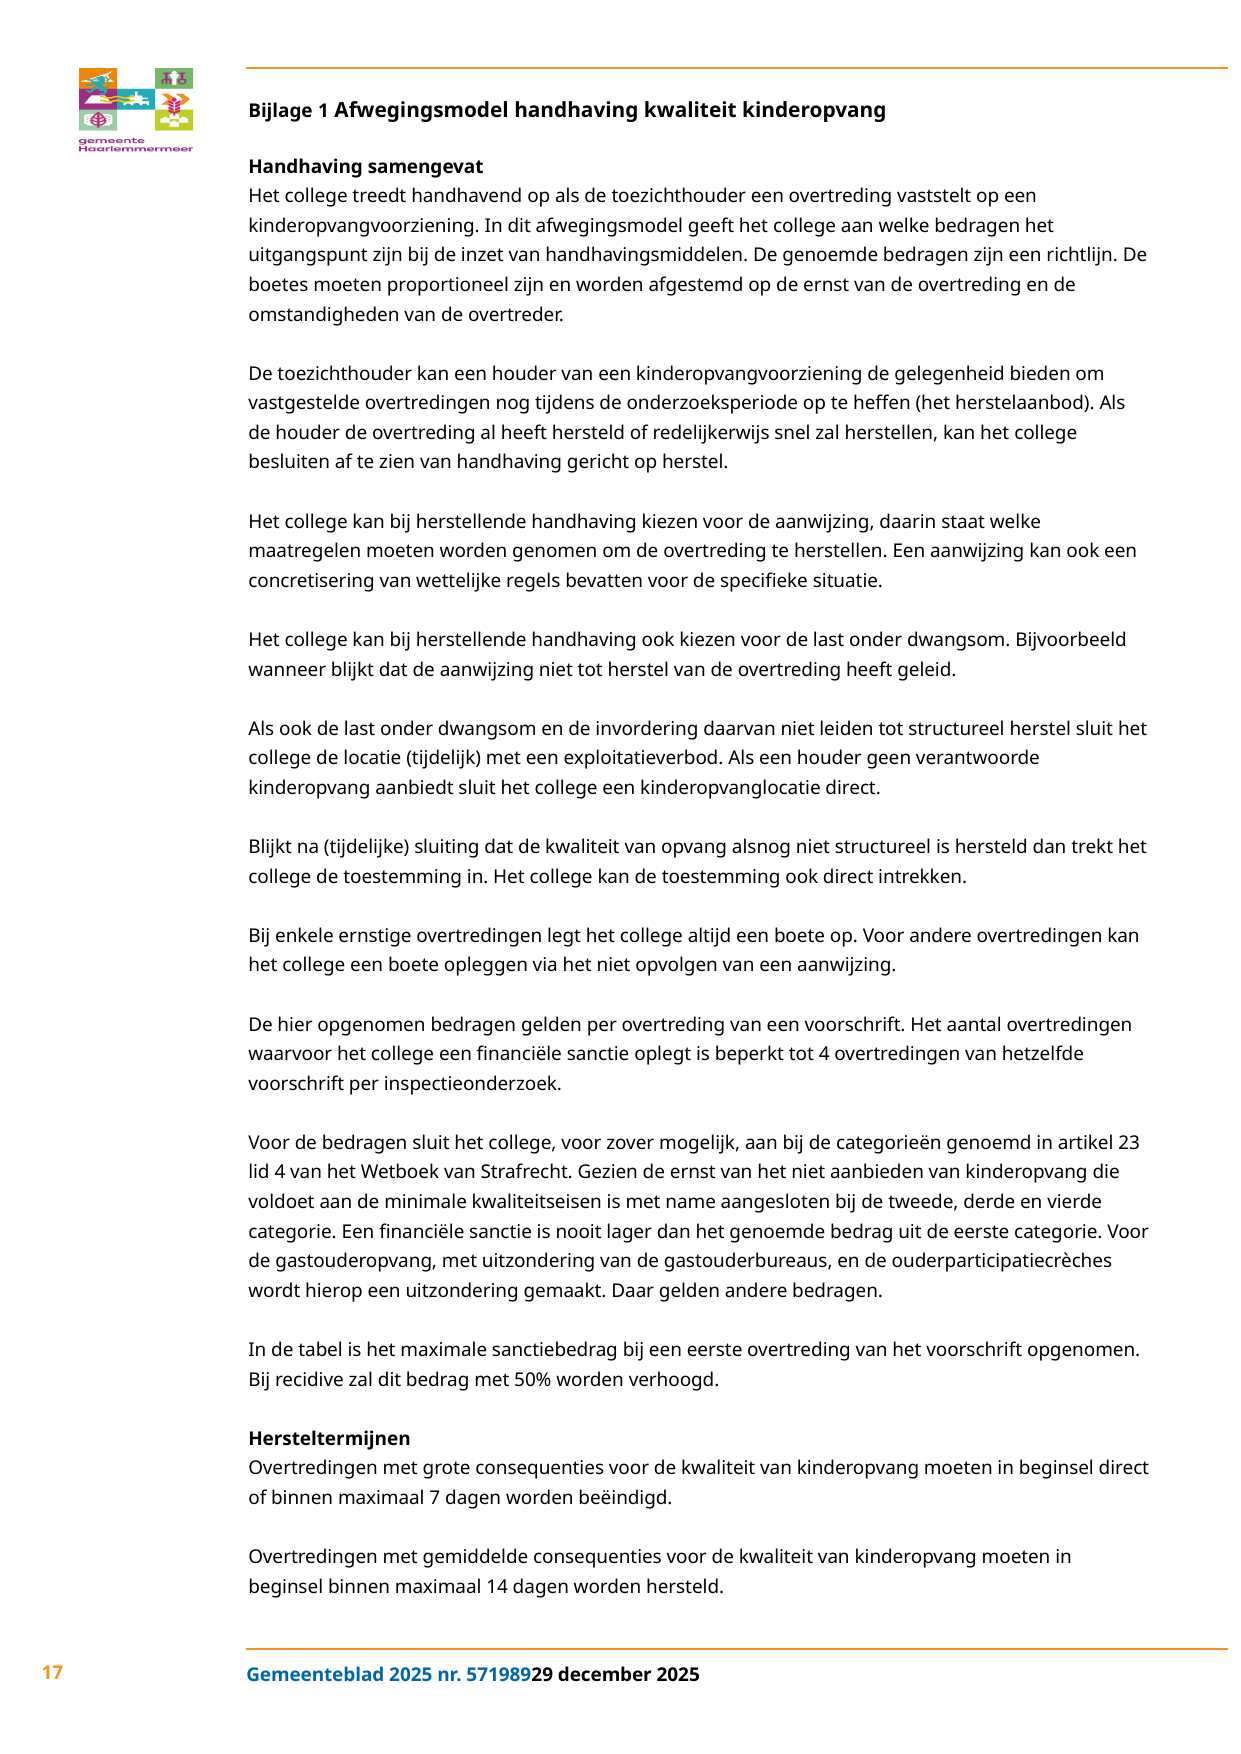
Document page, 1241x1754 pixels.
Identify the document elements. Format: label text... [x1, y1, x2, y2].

text Het college kan bij herstellende handhaving ook kiezen voor de last onder dwangsom. Bijvoorbeeld wanneer blijkt dat de aanwijzing niet tot herstel van de overtreding heeft geleid. [248, 626, 1152, 682]
text De toezichthouder kan een houder van een kinderopvangvoorziening de gelegenheid bieden om vastgestelde overtredingen nog tijdens de onderzoeksperiode op te heffen (het herstelaanbod). Als de houder de overtreding al heeft hersteld of redelijkerwijs snel zal herstellen, kan het college besluiten af te zien van handhaving gericht op herstel. [248, 360, 1152, 474]
text Voor de bedragen sluit het college, voor zover mogelijk, aan bij de categorieën genoemd in artikel 23 lid 4 van het Wetboek van Strafrecht. Gezien de ernst van het niet aanbieden van kinderopvang die voldoet aan de minimale kwaliteitseisen is met name aangesloten bij de tweede, derde en vierde categorie. Een financiële sanctie is nooit lager dan het genoemde bedrag uit de eerste categorie. Voor de gastouderopvang, met uitzondering van de gastouderbureaus, en de ouderparticipatiecrèches wordt hierop een uitzondering gemaakt. Daar gelden andere bedragen. [248, 1129, 1152, 1303]
text Het college kan bij herstellende handhaving kiezen voor de aanwijzing, daarin staat welke maatregelen moeten worden genomen om de overtreding te herstellen. Een aanwijzing kan ook een concretisering van wettelijke regels bevatten voor de specifieke situatie. [248, 508, 1152, 593]
text Overtredingen met gemiddelde consequenties voor de kwaliteit van kinderopvang moeten in beginsel binnen maximaal 14 dagen worden hersteld. [248, 1543, 1152, 1599]
text Overtredingen met grote consequenties voor de kwaliteit van kinderopvang moeten in beginsel direct of binnen maximaal 7 dagen worden beëindigd. [248, 1454, 1152, 1510]
text In de tabel is het maximale sanctiebedrag bij een eerste overtreding van het voorschrift opgenomen. Bij recidive zal dit bedrag met 50% worden verhoogd. [248, 1336, 1152, 1392]
text Als ook de last onder dwangsom en de invordering daarvan niet leiden tot structureel herstel sluit het college de locatie (tijdelijk) met een exploitatieverbod. Als een houder geen verantwoorde kinderopvang aanbiedt sluit het college een kinderopvanglocatie direct. [248, 715, 1152, 800]
text Bij enkele ernstige overtredingen legt het college altijd een boete op. Voor andere overtredingen kan het college een boete opleggen via het niet opvolgen van een aanwijzing. [248, 922, 1152, 977]
text De hier opgenomen bedragen gelden per overtreding van een voorschrift. Het aantal overtredingen waarvoor het college een financiële sanctie oplegt is beperkt tot 4 overtredingen van hetzelfde voorschrift per inspectieonderzoek. [248, 1011, 1152, 1096]
text Blijkt na (tijdelijke) sluiting dat de kwaliteit van opvang alsnog niet structureel is hersteld dan trekt het college de toestemming in. Het college kan de toestemming ook direct intrekken. [248, 833, 1152, 889]
text Het college treedt handhavend op als de toezichthouder een overtreding vaststelt op een kinderopvangvoorziening. In dit afwegingsmodel geeft het college aan welke bedragen het uitgangspunt zijn bij de inzet van handhavingsmiddelen. De genoemde bedragen zijn een richtlijn. De boetes moeten proportioneel zijn en worden afgestemd op de ernst van de overtreding en de omstandigheden van de overtreder. [248, 182, 1152, 327]
text Hersteltermijnen [248, 1425, 1152, 1451]
text Bijlage 1 Afwegingsmodel handhaving kwaliteit kinderopvang [248, 95, 1152, 123]
text Handhaving samengevat [248, 153, 1152, 179]
picture [41, 47, 231, 172]
